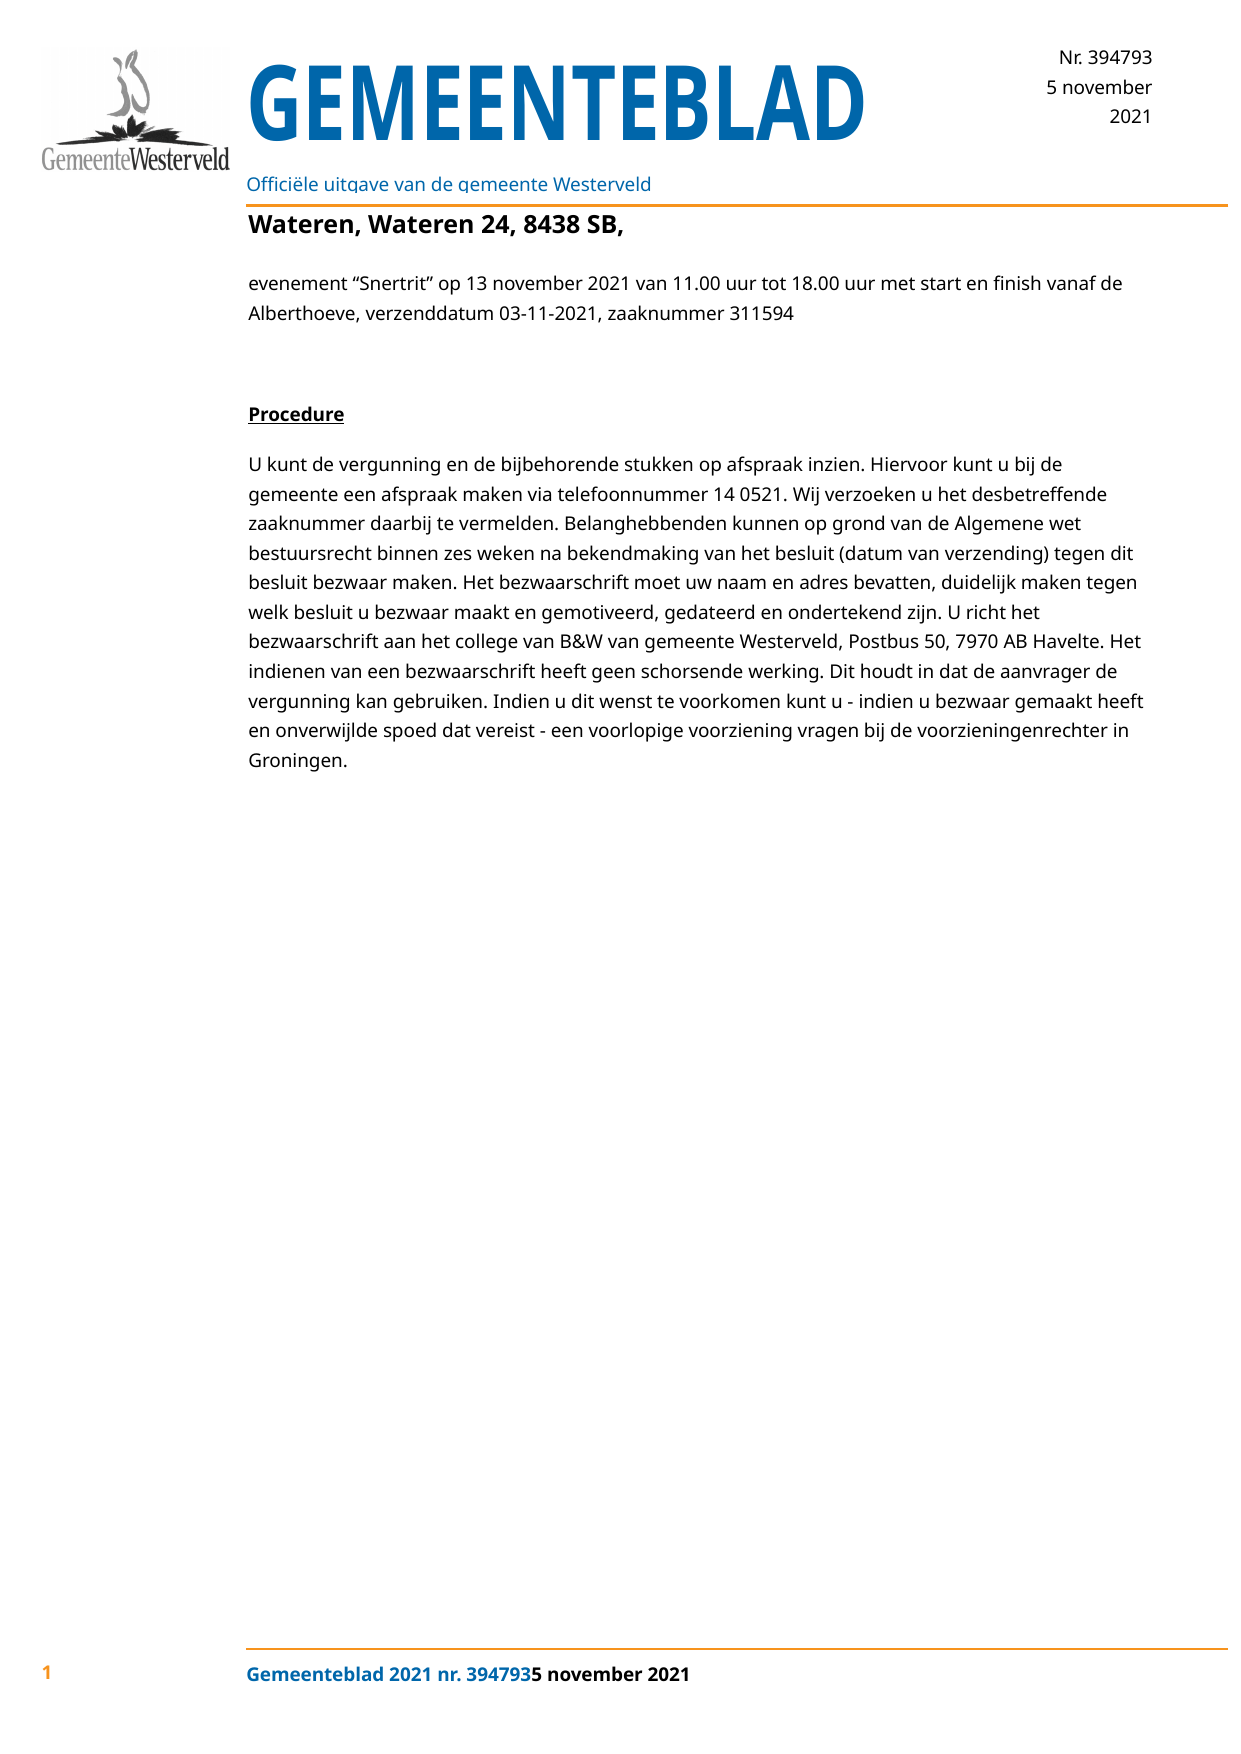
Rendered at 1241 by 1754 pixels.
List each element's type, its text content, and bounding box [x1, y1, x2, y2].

text Wateren, Wateren 24, 8438 SB, [248, 207, 1152, 241]
text Procedure [248, 401, 1152, 426]
picture [41, 47, 231, 172]
text U kunt de vergunning en de bijbehorende stukken op afspraak inzien. Hiervoor kunt u bij de gemeente een afspraak maken via telefoonnummer 14 0521. Wij verzoeken u het desbetreffende zaaknummer daarbij te vermelden. Belanghebbenden kunnen op grond van de Algemene wet bestuursrecht binnen zes weken na bekendmaking van het besluit (datum van verzending) tegen dit besluit bezwaar maken. Het bezwaarschrift moet uw naam en adres bevatten, duidelijk maken tegen welk besluit u bezwaar maakt en gemotiveerd, gedateerd en ondertekend zijn. U richt het bezwaarschrift aan het college van B&W van gemeente Westerveld, Postbus 50, 7970 AB Havelte. Het indienen van een bezwaarschrift heeft geen schorsende werking. Dit houdt in dat de aanvrager de vergunning kan gebruiken. Indien u dit wenst te voorkomen kunt u - indien u bezwaar gemaakt heeft en onverwijlde spoed dat vereist - een voorlopige voorziening vragen bij de voorzieningenrechter in Groningen. [248, 451, 1152, 773]
text evenement “Snertrit” op 13 november 2021 van 11.00 uur tot 18.00 uur met start en finish vanaf de Alberthoeve, verzenddatum 03-11-2021, zaaknummer 311594 [248, 270, 1152, 326]
